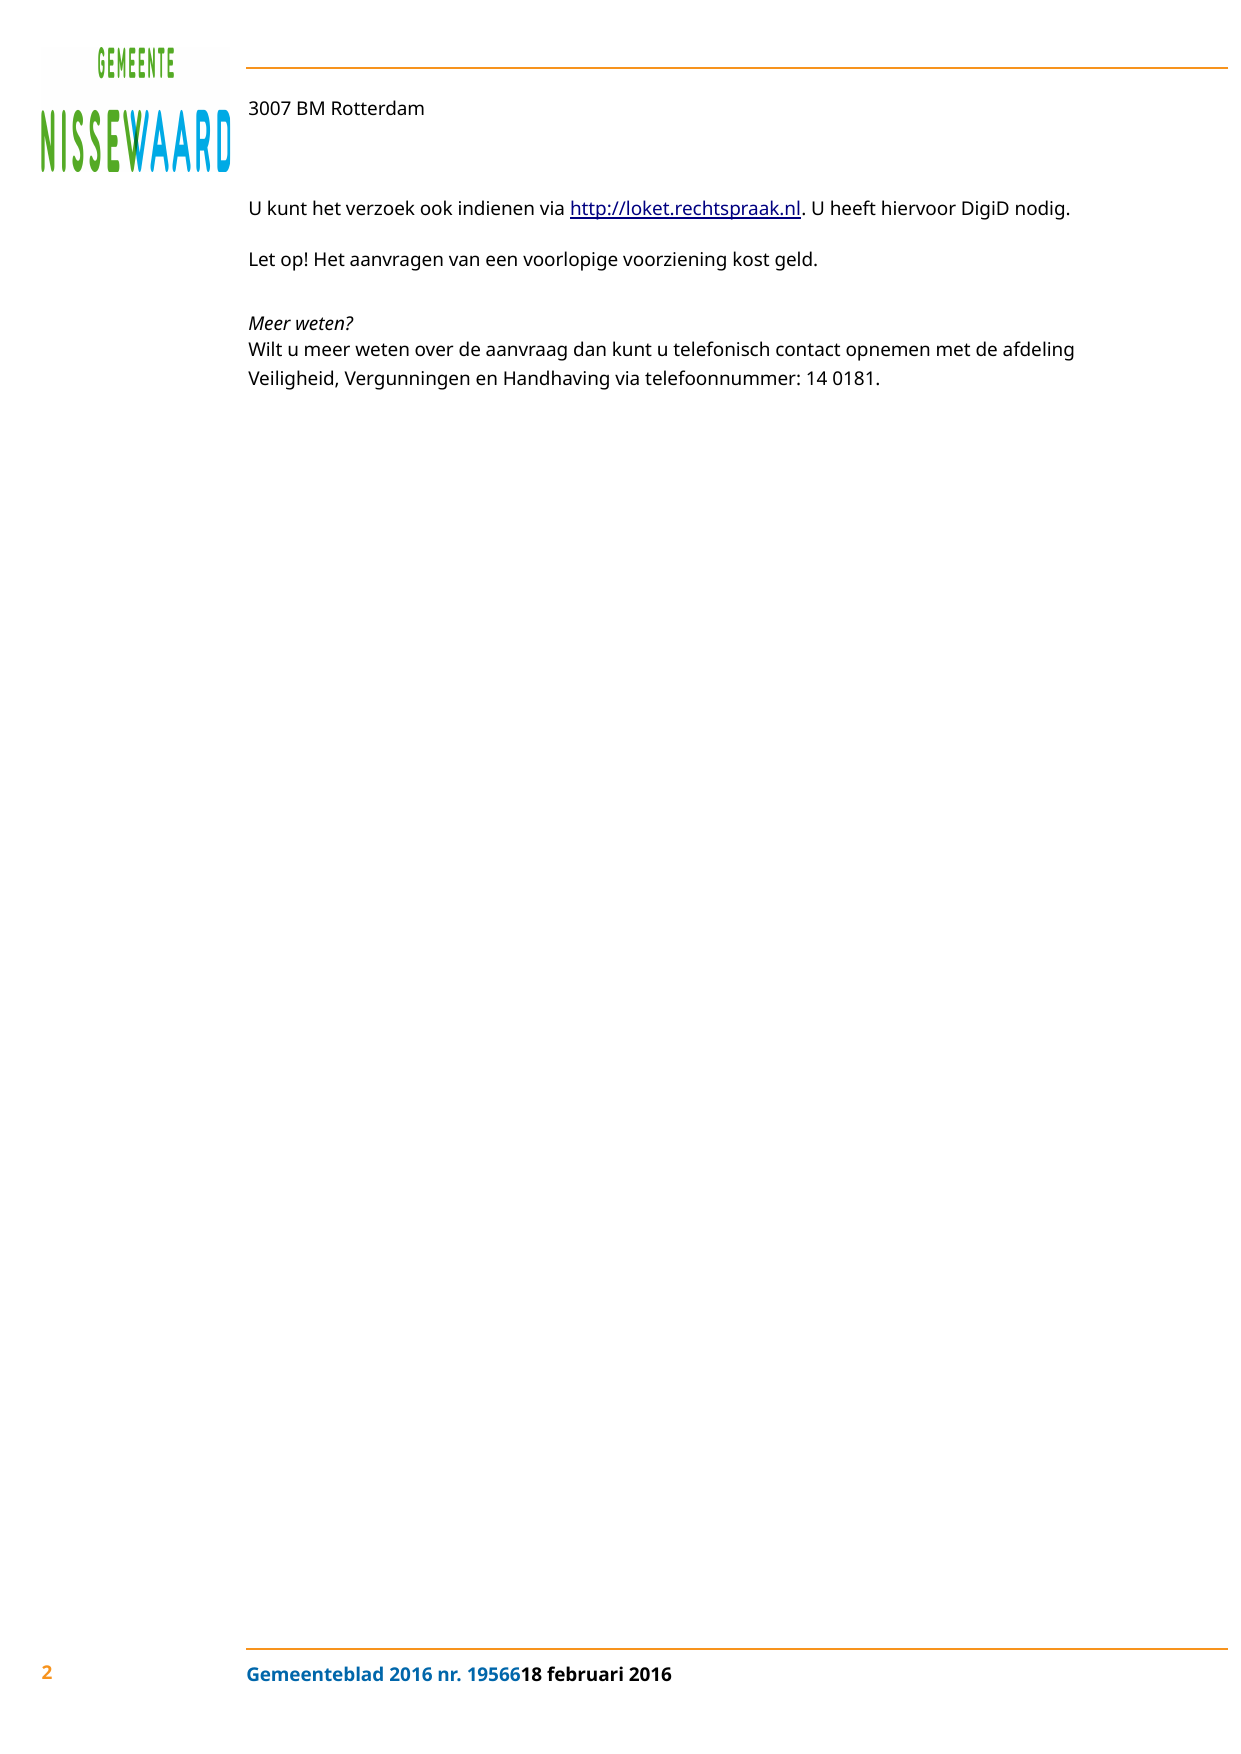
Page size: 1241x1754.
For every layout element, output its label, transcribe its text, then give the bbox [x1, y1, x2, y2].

picture [201, 122, 206, 138]
text 3007 BM Rotterdam [248, 95, 1152, 121]
text U kunt het verzoek ook indienen via http://loket.rechtspraak.nl. U heeft hiervoor DigiD nodig. [248, 196, 1152, 221]
picture [41, 47, 231, 172]
picture [222, 122, 227, 160]
text Let op! Het aanvragen van een voorlopige voorziening kost geld. [248, 246, 1152, 272]
text Wilt u meer weten over de aanvraag dan kunt u telefonisch contact opnemen met de afdeling Veiligheid, Vergunningen en Handhaving via telefoonnummer: 14 0181. [248, 336, 1152, 391]
picture [200, 151, 206, 172]
picture [176, 157, 187, 172]
picture [154, 157, 165, 172]
text Meer weten? [248, 310, 1152, 336]
